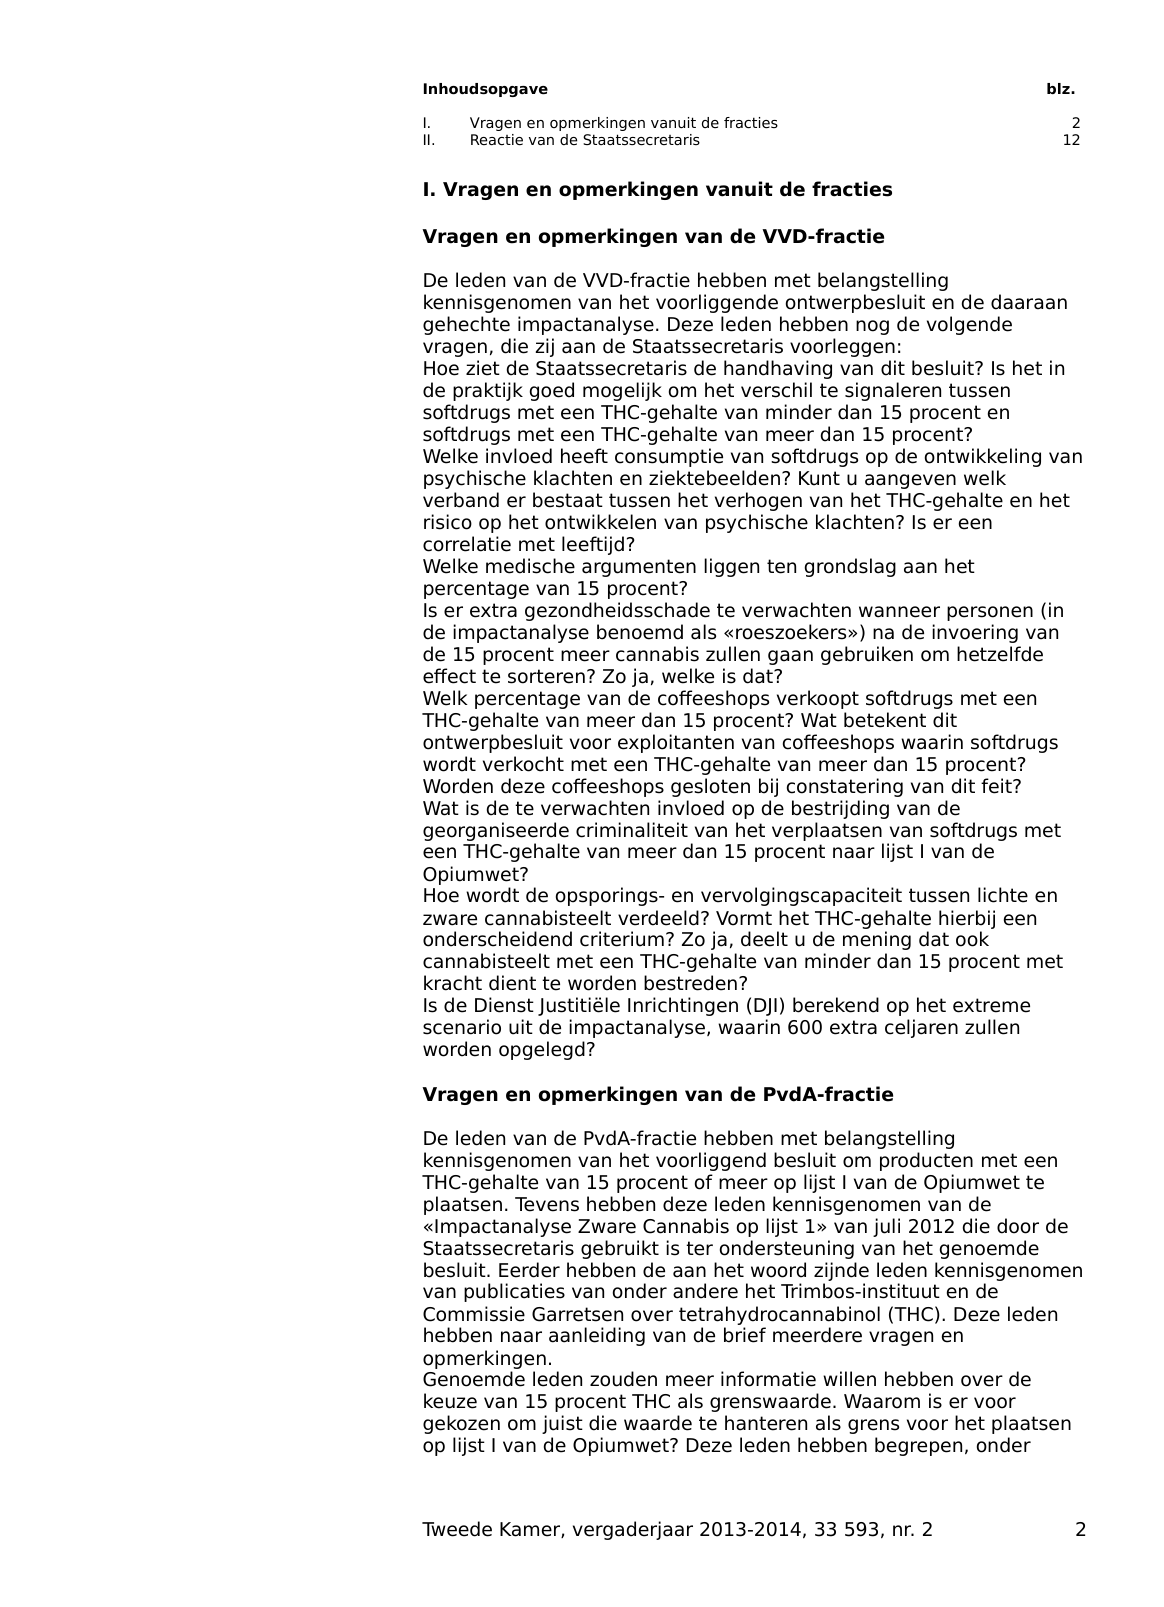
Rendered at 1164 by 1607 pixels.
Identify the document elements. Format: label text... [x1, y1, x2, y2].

text Hoe ziet de Staatssecretaris de handhaving van dit besluit? Is het in de praktijk goed mogelijk om het verschil te signaleren tussen softdrugs met een THC-gehalte van minder dan 15 procent en softdrugs met een THC-gehalte van meer dan 15 procent? [422, 358, 1087, 446]
text Welk percentage van de coffeeshops verkoopt softdrugs met een THC-gehalte van meer dan 15 procent? Wat betekent dit ontwerpbesluit voor exploitanten van coffeeshops waarin softdrugs wordt verkocht met een THC-gehalte van meer dan 15 procent? Worden deze coffeeshops gesloten bij constatering van dit feit? [422, 688, 1087, 797]
subtitle Vragen en opmerkingen van de VVD-fractie [422, 226, 1087, 248]
subtitle Vragen en opmerkingen van de PvdA-fractie [422, 1083, 1087, 1105]
table_cell I. [422, 115, 463, 132]
text Is er extra gezondheidsschade te verwachten wanneer personen (in de impactanalyse benoemd als «roeszoekers») na de invoering van de 15 procent meer cannabis zullen gaan gebruiken om hetzelfde effect te sorteren? Zo ja, welke is dat? [422, 600, 1087, 688]
text Welke invloed heeft consumptie van softdrugs op de ontwikkeling van psychische klachten en ziektebeelden? Kunt u aangeven welk verband er bestaat tussen het verhogen van het THC-gehalte en het risico op het ontwikkelen van psychische klachten? Is er een correlatie met leeftijd? [422, 446, 1087, 556]
text De leden van de VVD-fractie hebben met belangstelling kennisgenomen van het voorliggende ontwerpbesluit en de daaraan gehechte impactanalyse. Deze leden hebben nog de volgende vragen, die zij aan de Staatssecretaris voorleggen: [422, 270, 1087, 358]
text Welke medische argumenten liggen ten grondslag aan het percentage van 15 procent? [422, 556, 1087, 600]
text Wat is de te verwachten invloed op de bestrijding van de georganiseerde criminaliteit van het verplaatsen van softdrugs met een THC-gehalte van meer dan 15 procent naar lijst I van de Opiumwet? [422, 797, 1087, 885]
text Genoemde leden zouden meer informatie willen hebben over de keuze van 15 procent THC als grenswaarde. Waarom is er voor gekozen om juist die waarde te hanteren als grens voor het plaatsen op lijst I van de Opiumwet? Deze leden hebben begrepen, onder [422, 1369, 1087, 1457]
text De leden van de PvdA-fractie hebben met belangstelling kennisgenomen van het voorliggend besluit om producten met een THC-gehalte van 15 procent of meer op lijst I van de Opiumwet te plaatsen. Tevens hebben deze leden kennisgenomen van de «Impactanalyse Zware Cannabis op lijst 1» van juli 2012 die door de Staatssecretaris gebruikt is ter ondersteuning van het genoemde besluit. Eerder hebben de aan het woord zijnde leden kennisgenomen van publicaties van onder andere het Trimbos-instituut en de Commissie Garretsen over tetrahydrocannabinol (THC). Deze leden hebben naar aanleiding van de brief meerdere vragen en opmerkingen. [422, 1128, 1087, 1369]
table_cell 12 [1013, 132, 1087, 149]
table_header blz. [1013, 81, 1087, 98]
table_cell [422, 98, 463, 115]
table_cell 2 [1013, 115, 1087, 132]
table_cell Vragen en opmerkingen vanuit de fracties [464, 115, 1013, 132]
table_cell [1013, 98, 1087, 115]
table_cell II. [422, 132, 463, 149]
table_header Inhoudsopgave [422, 81, 1013, 98]
subtitle I. Vragen en opmerkingen vanuit de fracties [422, 179, 1087, 201]
text Is de Dienst Justitiële Inrichtingen (DJI) berekend op het extreme scenario uit de impactanalyse, waarin 600 extra celjaren zullen worden opgelegd? [422, 995, 1087, 1061]
table_cell [464, 98, 1013, 115]
text Hoe wordt de opsporings- en vervolgingscapaciteit tussen lichte en zware cannabisteelt verdeeld? Vormt het THC-gehalte hierbij een onderscheidend criterium? Zo ja, deelt u de mening dat ook cannabisteelt met een THC-gehalte van minder dan 15 procent met kracht dient te worden bestreden? [422, 885, 1087, 995]
table_cell Reactie van de Staatssecretaris [464, 132, 1013, 149]
